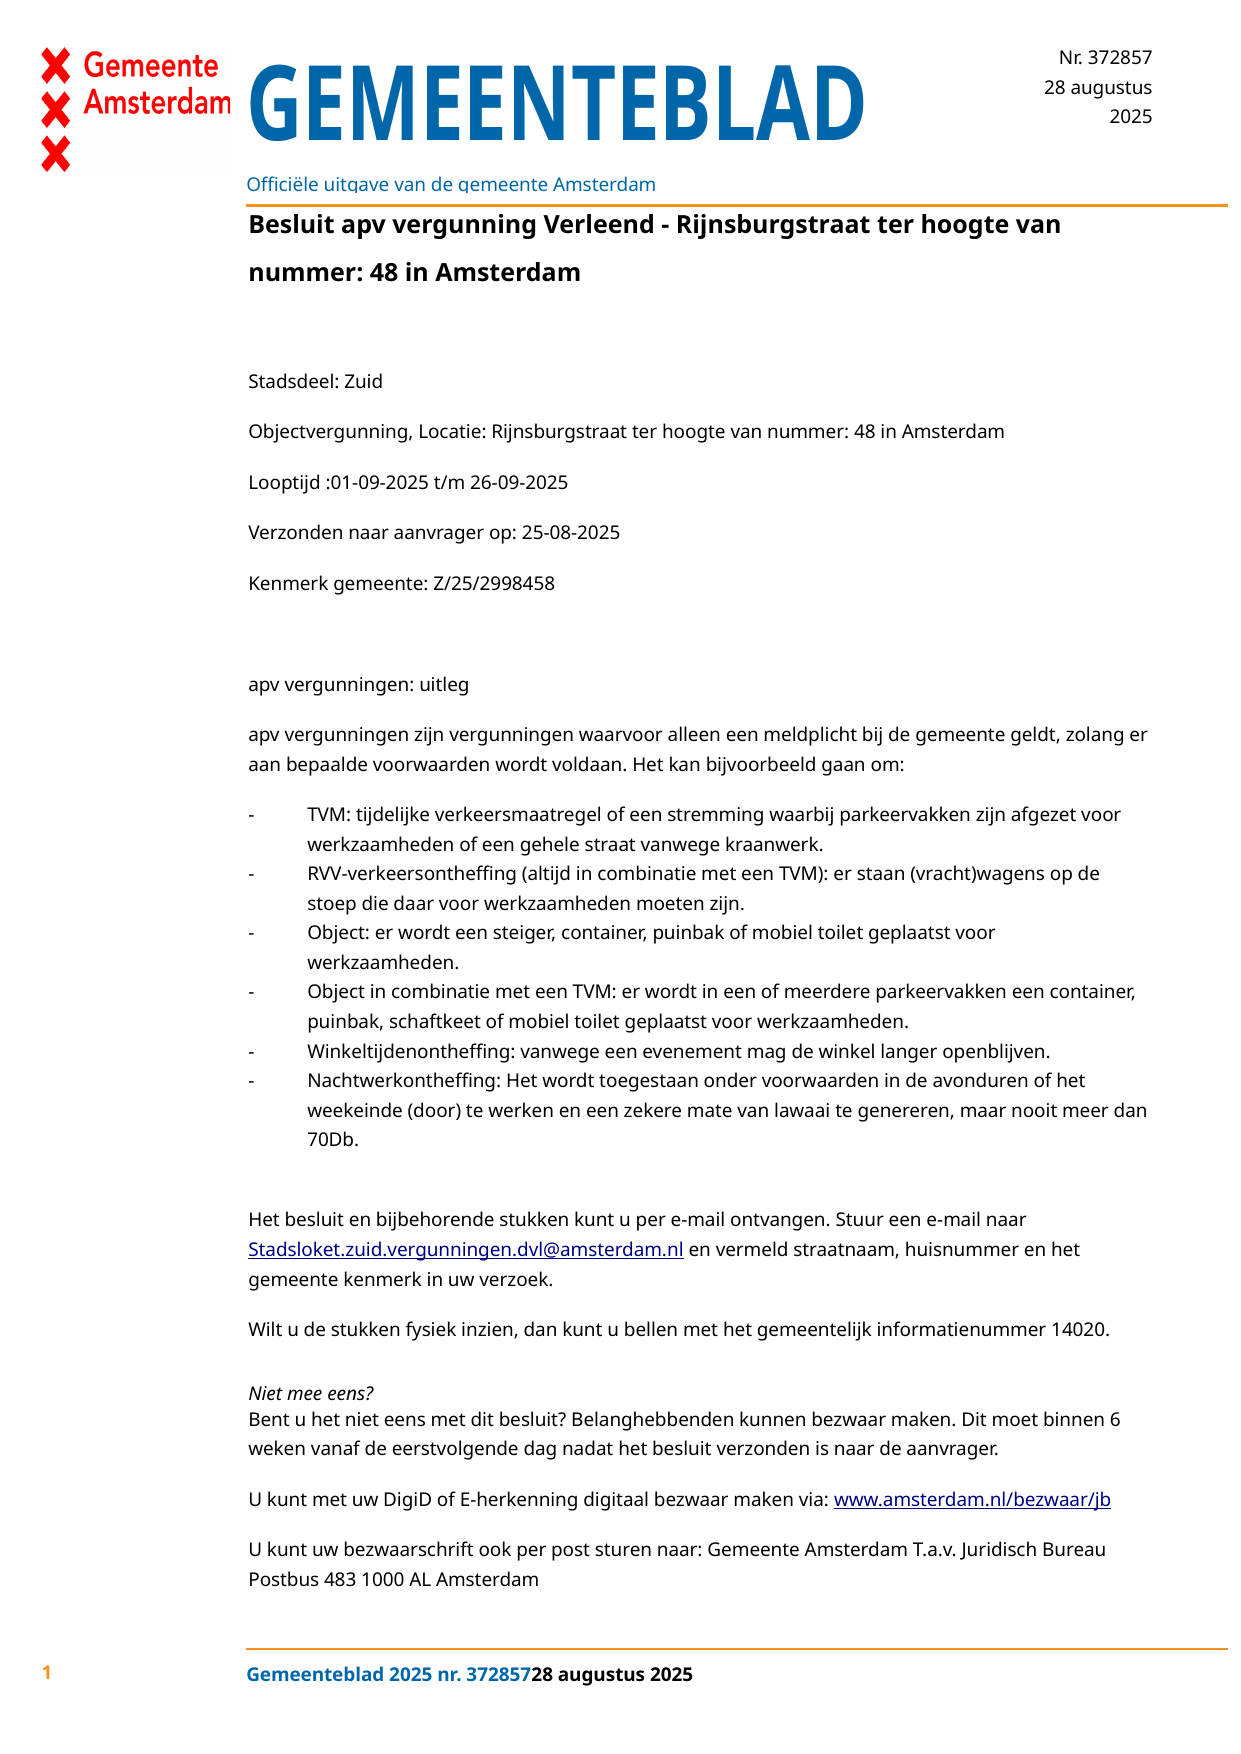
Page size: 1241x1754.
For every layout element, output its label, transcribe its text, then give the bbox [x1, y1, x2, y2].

list Object: er wordt een steiger, container, puinbak of mobiel toilet geplaatst voor werkzaamheden. [248, 919, 1152, 975]
text Stadsdeel: Zuid [248, 368, 1152, 394]
text U kunt met uw DigiD of E-herkenning digitaal bezwaar maken via: www.amsterdam.nl/bezwaar/jb [248, 1486, 1152, 1512]
text U kunt uw bezwaarschrift ook per post sturen naar: Gemeente Amsterdam T.a.v. Juridisch Bureau Postbus 483 1000 AL Amsterdam [248, 1536, 1152, 1592]
text apv vergunningen: uitleg [248, 671, 1152, 697]
picture [41, 47, 231, 172]
text Wilt u de stukken fysiek inzien, dan kunt u bellen met het gemeentelijk informatienummer 14020. [248, 1316, 1152, 1342]
text apv vergunningen zijn vergunningen waarvoor alleen een meldplicht bij de gemeente geldt, zolang er aan bepaalde voorwaarden wordt voldaan. Het kan bijvoorbeeld gaan om: [248, 721, 1152, 777]
text Verzonden naar aanvrager op: 25-08-2025 [248, 519, 1152, 545]
text Looptijd :01-09-2025 t/m 26-09-2025 [248, 469, 1152, 495]
list Nachtwerkontheffing: Het wordt toegestaan onder voorwaarden in de avonduren of het weekeinde (door) te werken en een zekere mate van lawaai te genereren, maar nooit meer dan 70Db. [248, 1067, 1152, 1152]
text Het besluit en bijbehorende stukken kunt u per e-mail ontvangen. Stuur een e-mail naar Stadsloket.zuid.vergunningen.dvl@amsterdam.nl en vermeld straatnaam, huisnummer en het gemeente kenmerk in uw verzoek. [248, 1207, 1152, 1292]
list RVV-verkeersontheffing (altijd in combinatie met een TVM): er staan (vracht)wagens op de stoep die daar voor werkzaamheden moeten zijn. [248, 860, 1152, 916]
list TVM: tijdelijke verkeersmaatregel of een stremming waarbij parkeervakken zijn afgezet voor werkzaamheden of een gehele straat vanwege kraanwerk. [248, 801, 1152, 857]
text Kenmerk gemeente: Z/25/2998458 [248, 570, 1152, 596]
text Besluit apv vergunning Verleend - Rijnsburgstraat ter hoogte van nummer: 48 in Amsterdam [248, 207, 1152, 288]
list Object in combinatie met een TVM: er wordt in een of meerdere parkeervakken een container, puinbak, schaftkeet of mobiel toilet geplaatst voor werkzaamheden. [248, 979, 1152, 1034]
text Bent u het niet eens met dit besluit? Belanghebbenden kunnen bezwaar maken. Dit moet binnen 6 weken vanaf de eerstvolgende dag nadat het besluit verzonden is naar de aanvrager. [248, 1406, 1152, 1461]
text Objectvergunning, Locatie: Rijnsburgstraat ter hoogte van nummer: 48 in Amsterdam [248, 419, 1152, 444]
list Winkeltijdenontheffing: vanwege een evenement mag de winkel langer openblijven. [248, 1038, 1152, 1064]
text Niet mee eens? [248, 1380, 1152, 1406]
